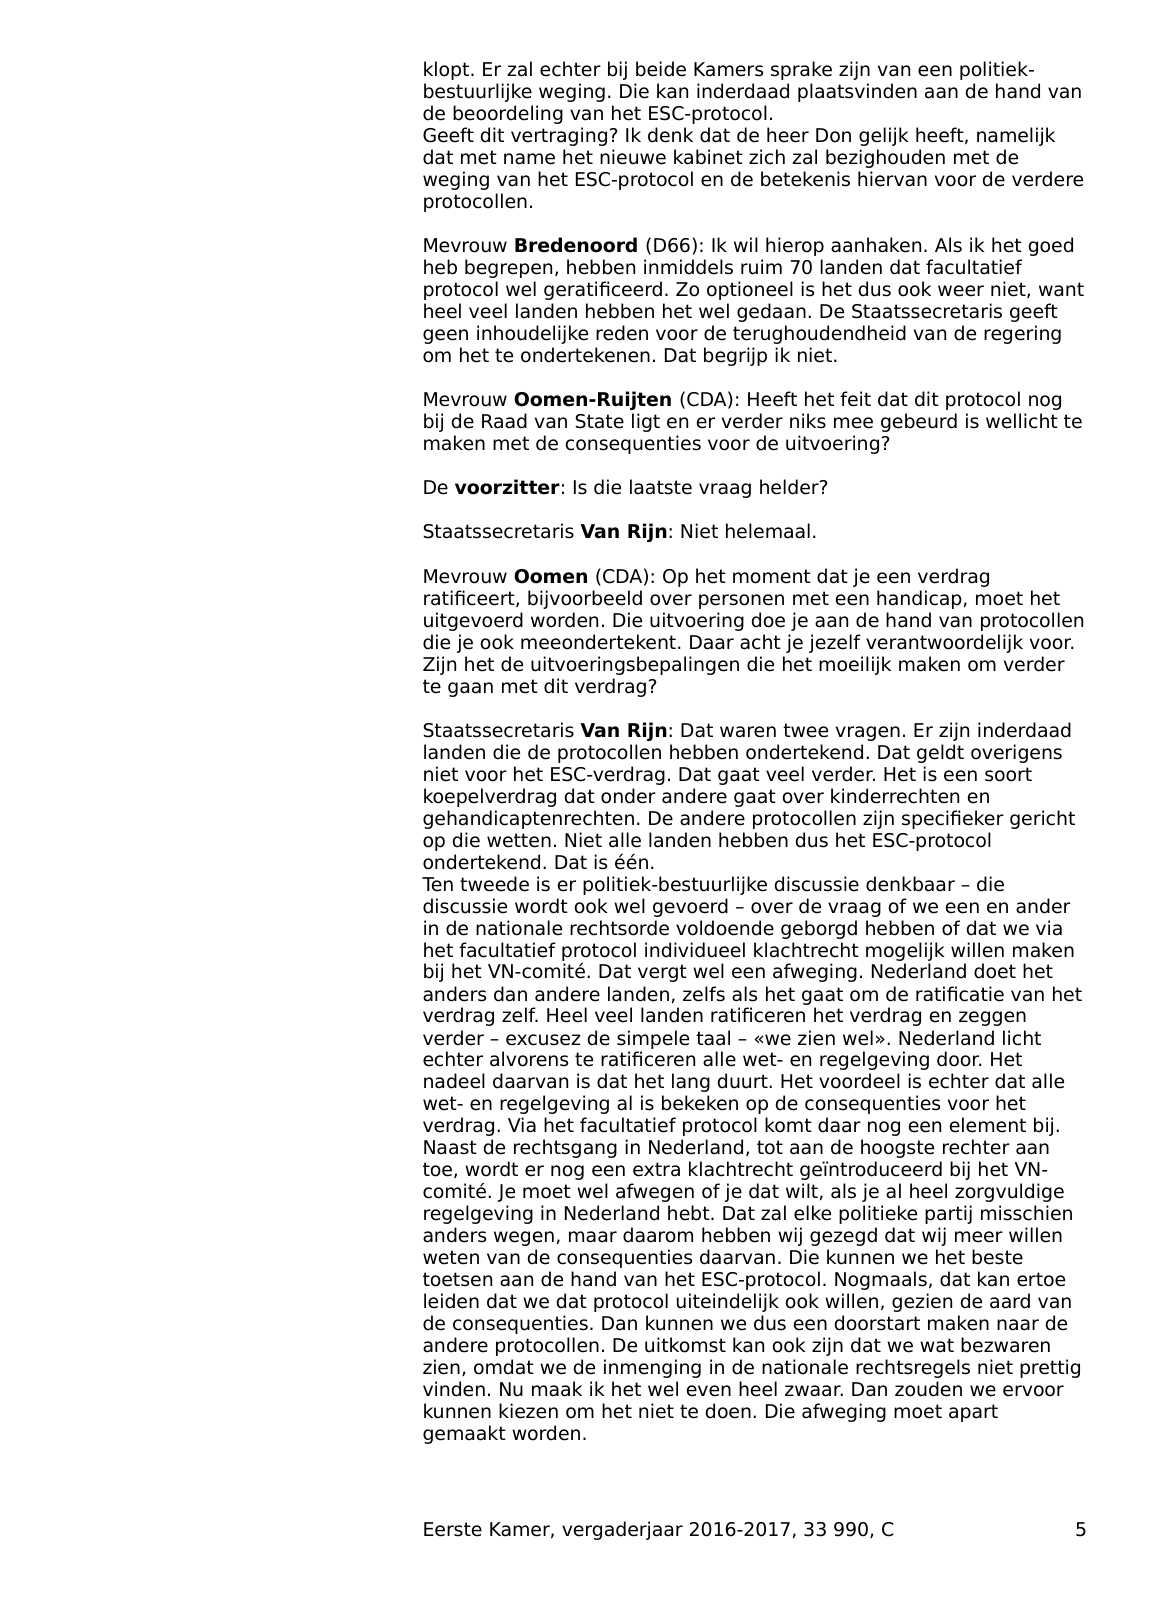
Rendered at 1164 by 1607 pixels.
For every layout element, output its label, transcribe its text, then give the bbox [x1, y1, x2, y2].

text Mevrouw Oomen-Ruijten (CDA): Heeft het feit dat dit protocol nog bij de Raad van State ligt en er verder niks mee gebeurd is wellicht te maken met de consequenties voor de uitvoering? [422, 389, 1087, 455]
text Mevrouw Bredenoord (D66): Ik wil hierop aanhaken. Als ik het goed heb begrepen, hebben inmiddels ruim 70 landen dat facultatief protocol wel geratificeerd. Zo optioneel is het dus ook weer niet, want heel veel landen hebben het wel gedaan. De Staatssecretaris geeft geen inhoudelijke reden voor de terughoudendheid van de regering om het te ondertekenen. Dat begrijp ik niet. [422, 235, 1087, 367]
text De voorzitter: Is die laatste vraag helder? [422, 477, 1087, 499]
text Staatssecretaris Van Rijn: Niet helemaal. [422, 521, 1087, 543]
text klopt. Er zal echter bij beide Kamers sprake zijn van een politiek-bestuurlijke weging. Die kan inderdaad plaatsvinden aan de hand van de beoordeling van het ESC-protocol. [422, 59, 1087, 125]
text Staatssecretaris Van Rijn: Dat waren twee vragen. Er zijn inderdaad landen die de protocollen hebben ondertekend. Dat geldt overigens niet voor het ESC-verdrag. Dat gaat veel verder. Het is een soort koepelverdrag dat onder andere gaat over kinderrechten en gehandicaptenrechten. De andere protocollen zijn specifieker gericht op die wetten. Niet alle landen hebben dus het ESC-protocol ondertekend. Dat is één. [422, 720, 1087, 873]
text Ten tweede is er politiek-bestuurlijke discussie denkbaar – die discussie wordt ook wel gevoerd – over de vraag of we een en ander in de nationale rechtsorde voldoende geborgd hebben of dat we via het facultatief protocol individueel klachtrecht mogelijk willen maken bij het VN-comité. Dat vergt wel een afweging. Nederland doet het anders dan andere landen, zelfs als het gaat om de ratificatie van het verdrag zelf. Heel veel landen ratificeren het verdrag en zeggen verder – excusez de simpele taal – «we zien wel». Nederland licht echter alvorens te ratificeren alle wet- en regelgeving door. Het nadeel daarvan is dat het lang duurt. Het voordeel is echter dat alle wet- en regelgeving al is bekeken op de consequenties voor het verdrag. Via het facultatief protocol komt daar nog een element bij. Naast de rechtsgang in Nederland, tot aan de hoogste rechter aan toe, wordt er nog een extra klachtrecht geïntroduceerd bij het VN-comité. Je moet wel afwegen of je dat wilt, als je al heel zorgvuldige regelgeving in Nederland hebt. Dat zal elke politieke partij misschien anders wegen, maar daarom hebben wij gezegd dat wij meer willen weten van de consequenties daarvan. Die kunnen we het beste toetsen aan de hand van het ESC-protocol. Nogmaals, dat kan ertoe leiden dat we dat protocol uiteindelijk ook willen, gezien de aard van de consequenties. Dan kunnen we dus een doorstart maken naar de andere protocollen. De uitkomst kan ook zijn dat we wat bezwaren zien, omdat we de inmenging in de nationale rechtsregels niet prettig vinden. Nu maak ik het wel even heel zwaar. Dan zouden we ervoor kunnen kiezen om het niet te doen. Die afweging moet apart gemaakt worden. [422, 873, 1087, 1445]
text Geeft dit vertraging? Ik denk dat de heer Don gelijk heeft, namelijk dat met name het nieuwe kabinet zich zal bezighouden met de weging van het ESC-protocol en de betekenis hiervan voor de verdere protocollen. [422, 125, 1087, 213]
text Mevrouw Oomen (CDA): Op het moment dat je een verdrag ratificeert, bijvoorbeeld over personen met een handicap, moet het uitgevoerd worden. Die uitvoering doe je aan de hand van protocollen die je ook meeondertekent. Daar acht je jezelf verantwoordelijk voor. Zijn het de uitvoeringsbepalingen die het moeilijk maken om verder te gaan met dit verdrag? [422, 566, 1087, 697]
